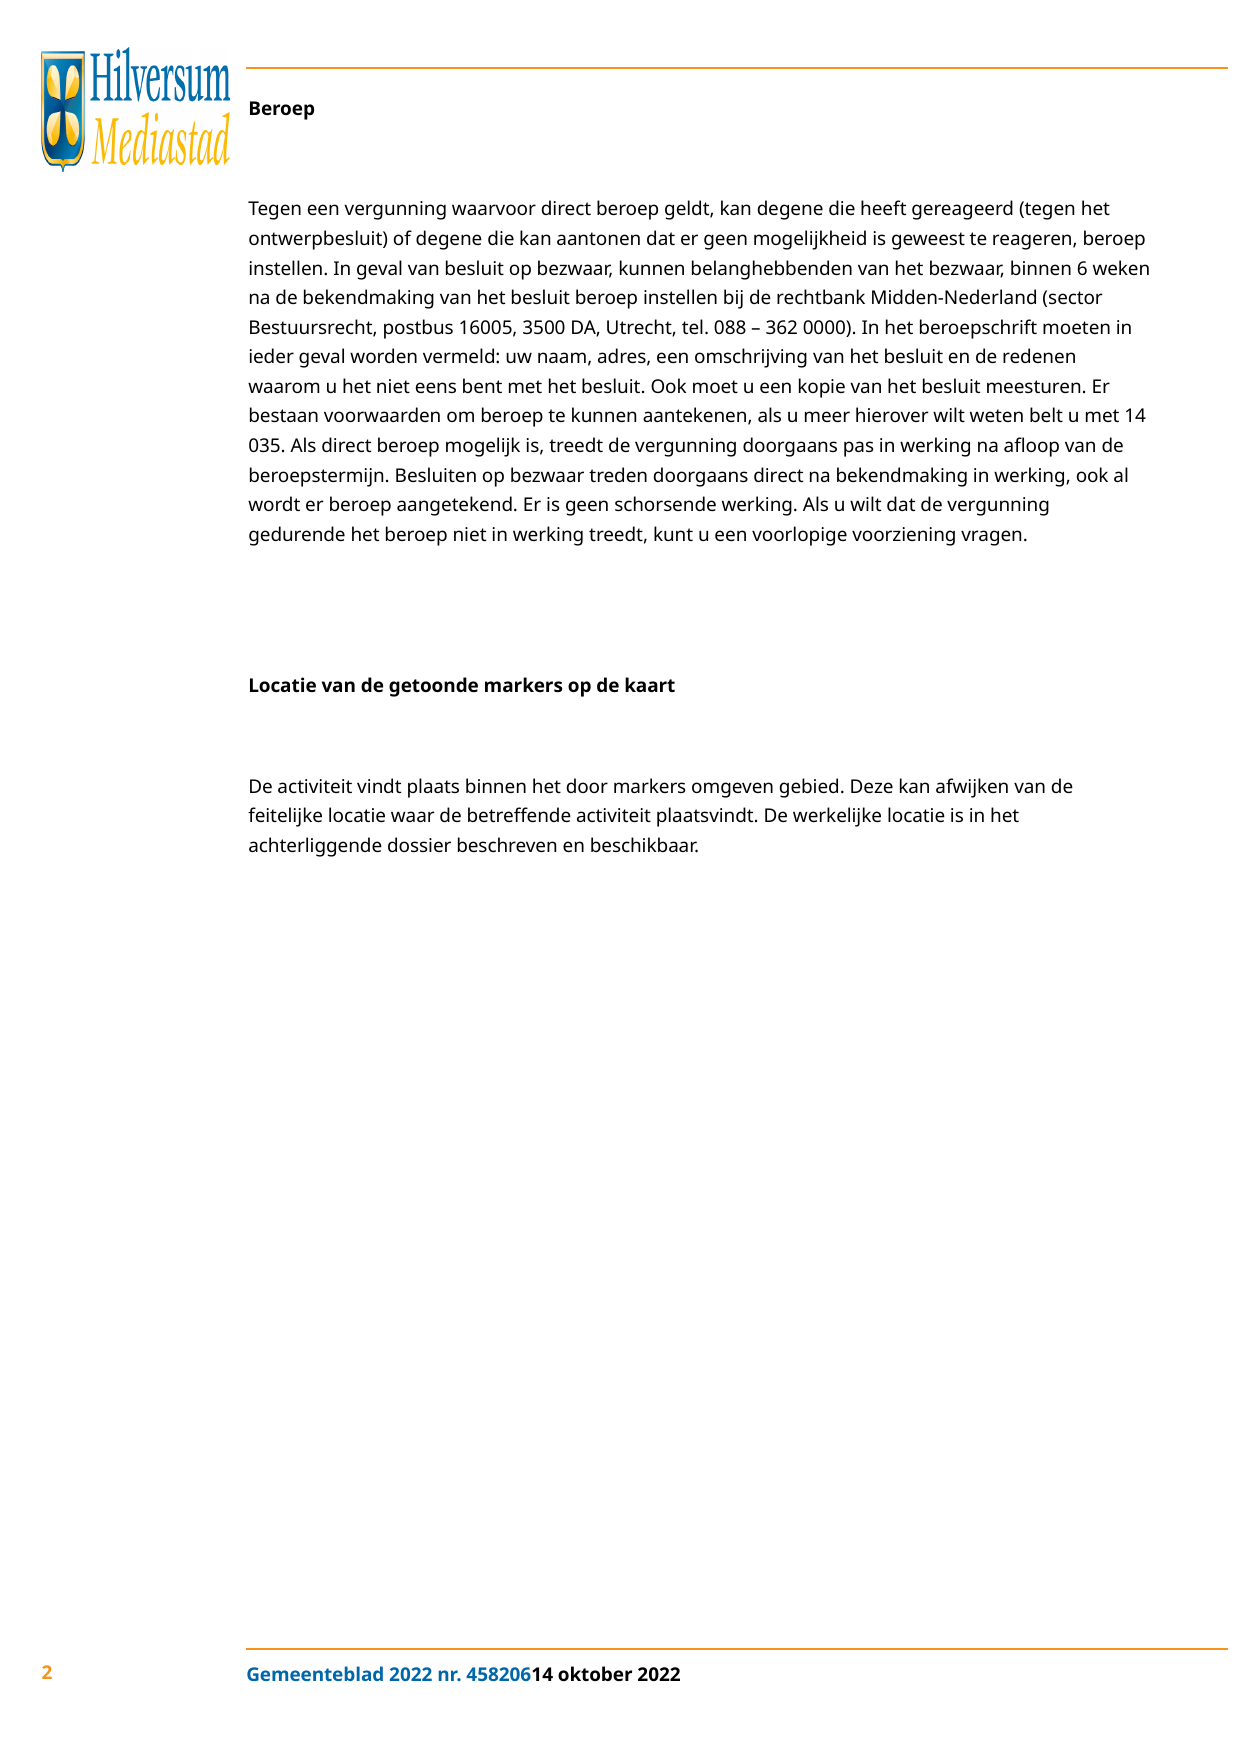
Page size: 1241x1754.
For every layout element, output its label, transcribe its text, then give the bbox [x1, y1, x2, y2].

picture [41, 47, 231, 172]
text De activiteit vindt plaats binnen het door markers omgeven gebied. Deze kan afwijken van de feitelijke locatie waar de betreffende activiteit plaatsvindt. De werkelijke locatie is in het achterliggende dossier beschreven en beschikbaar. [248, 773, 1152, 858]
text Beroep [248, 95, 1152, 121]
text Tegen een vergunning waarvoor direct beroep geldt, kan degene die heeft gereageerd (tegen het ontwerpbesluit) of degene die kan aantonen dat er geen mogelijkheid is geweest te reageren, beroep instellen. In geval van besluit op bezwaar, kunnen belanghebbenden van het bezwaar, binnen 6 weken na de bekendmaking van het besluit beroep instellen bij de rechtbank Midden-Nederland (sector Bestuursrecht, postbus 16005, 3500 DA, Utrecht, tel. 088 – 362 0000). In het beroepschrift moeten in ieder geval worden vermeld: uw naam, adres, een omschrijving van het besluit en de redenen waarom u het niet eens bent met het besluit. Ook moet u een kopie van het besluit meesturen. Er bestaan voorwaarden om beroep te kunnen aantekenen, als u meer hierover wilt weten belt u met 14 035. Als direct beroep mogelijk is, treedt de vergunning doorgaans pas in werking na afloop van de beroepstermijn. Besluiten op bezwaar treden doorgaans direct na bekendmaking in werking, ook al wordt er beroep aangetekend. Er is geen schorsende werking. Als u wilt dat de vergunning gedurende het beroep niet in werking treedt, kunt u een voorlopige voorziening vragen. [248, 196, 1152, 547]
text Locatie van de getoonde markers op de kaart [248, 672, 1152, 698]
